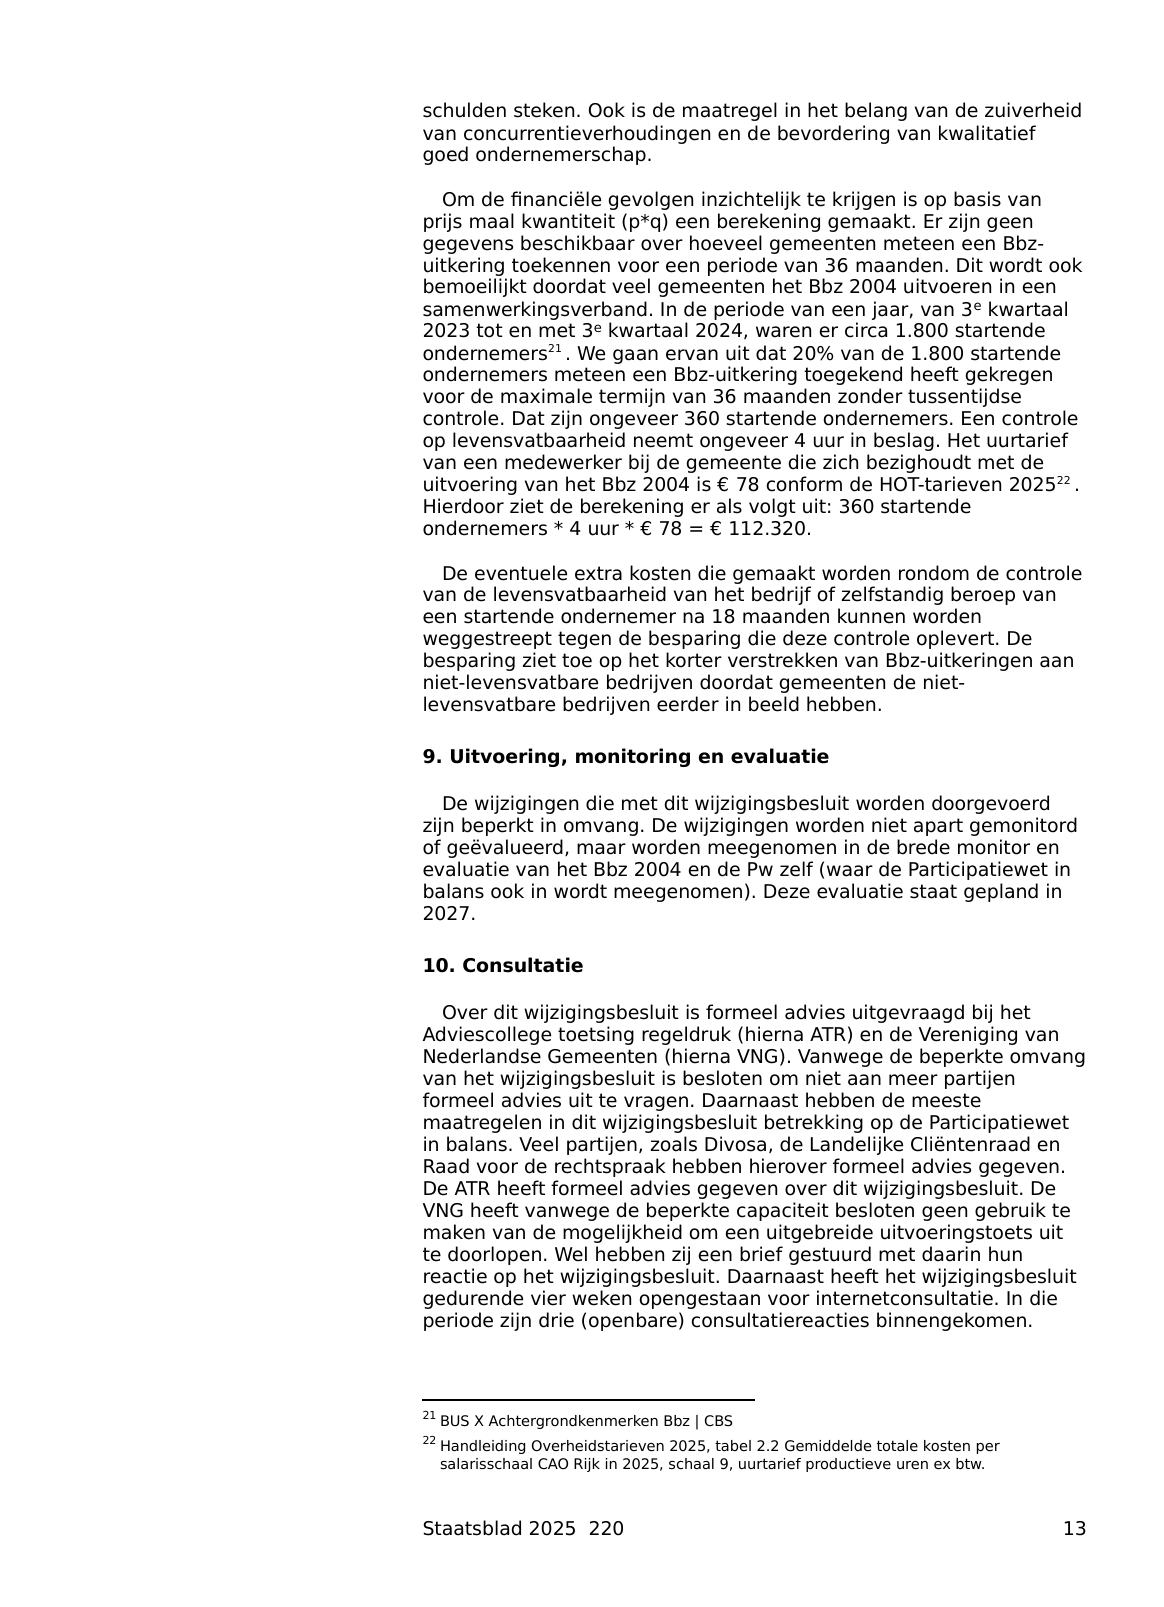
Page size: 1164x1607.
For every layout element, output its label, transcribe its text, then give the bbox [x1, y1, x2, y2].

text De wijzigingen die met dit wijzigingsbesluit worden doorgevoerd zijn beperkt in omvang. De wijzigingen worden niet apart gemonitord of geëvalueerd, maar worden meegenomen in de brede monitor en evaluatie van het Bbz 2004 en de Pw zelf (waar de Participatiewet in balans ook in wordt meegenomen). Deze evaluatie staat gepland in 2027. [422, 793, 1087, 925]
text Om de financiële gevolgen inzichtelijk te krijgen is op basis van prijs maal kwantiteit (p*q) een berekening gemaakt. Er zijn geen gegevens beschikbaar over hoeveel gemeenten meteen een Bbz-uitkering toekennen voor een periode van 36 maanden. Dit wordt ook bemoeilijkt doordat veel gemeenten het Bbz 2004 uitvoeren in een samenwerkingsverband. In de periode van een jaar, van 3e kwartaal 2023 tot en met 3e kwartaal 2024, waren er circa 1.800 startende ondernemers. We gaan ervan uit dat 20% van de 1.800 startende ondernemers meteen een Bbz-uitkering toegekend heeft gekregen voor de maximale termijn van 36 maanden zonder tussentijdse controle. Dat zijn ongeveer 360 startende ondernemers. Een controle op levensvatbaarheid neemt ongeveer 4 uur in beslag. Het uurtarief van een medewerker bij de gemeente die zich bezighoudt met de uitvoering van het Bbz 2004 is € 78 conform de HOT-tarieven 2025. Hierdoor ziet de berekening er als volgt uit: 360 startende ondernemers * 4 uur * € 78 = € 112.320. [422, 188, 1087, 540]
subtitle 9. Uitvoering, monitoring en evaluatie [422, 746, 1087, 768]
text Handleiding Overheidstarieven 2025, tabel 2.2 Gemiddelde totale kosten per salarisschaal CAO Rijk in 2025, schaal 9, uurtarief productieve uren ex btw. [422, 1434, 1087, 1473]
text De eventuele extra kosten die gemaakt worden rondom de controle van de levensvatbaarheid van het bedrijf of zelfstandig beroep van een startende ondernemer na 18 maanden kunnen worden weggestreept tegen de besparing die deze controle oplevert. De besparing ziet toe op het korter verstrekken van Bbz-uitkeringen aan niet-levensvatbare bedrijven doordat gemeenten de niet-levensvatbare bedrijven eerder in beeld hebben. [422, 562, 1087, 716]
text schulden steken. Ook is de maatregel in het belang van de zuiverheid van concurrentieverhoudingen en de bevordering van kwalitatief goed ondernemerschap. [422, 100, 1087, 166]
text BUS X Achtergrondkenmerken Bbz | CBS [422, 1409, 1087, 1431]
text Over dit wijzigingsbesluit is formeel advies uitgevraagd bij het Adviescollege toetsing regeldruk (hierna ATR) en de Vereniging van Nederlandse Gemeenten (hierna VNG). Vanwege de beperkte omvang van het wijzigingsbesluit is besloten om niet aan meer partijen formeel advies uit te vragen. Daarnaast hebben de meeste maatregelen in dit wijzigingsbesluit betrekking op de Participatiewet in balans. Veel partijen, zoals Divosa, de Landelijke Cliëntenraad en Raad voor de rechtspraak hebben hierover formeel advies gegeven. De ATR heeft formeel advies gegeven over dit wijzigingsbesluit. De VNG heeft vanwege de beperkte capaciteit besloten geen gebruik te maken van de mogelijkheid om een uitgebreide uitvoeringstoets uit te doorlopen. Wel hebben zij een brief gestuurd met daarin hun reactie op het wijzigingsbesluit. Daarnaast heeft het wijzigingsbesluit gedurende vier weken opengestaan voor internetconsultatie. In die periode zijn drie (openbare) consultatiereacties binnengekomen. [422, 1002, 1087, 1332]
subtitle 10. Consultatie [422, 955, 1087, 977]
